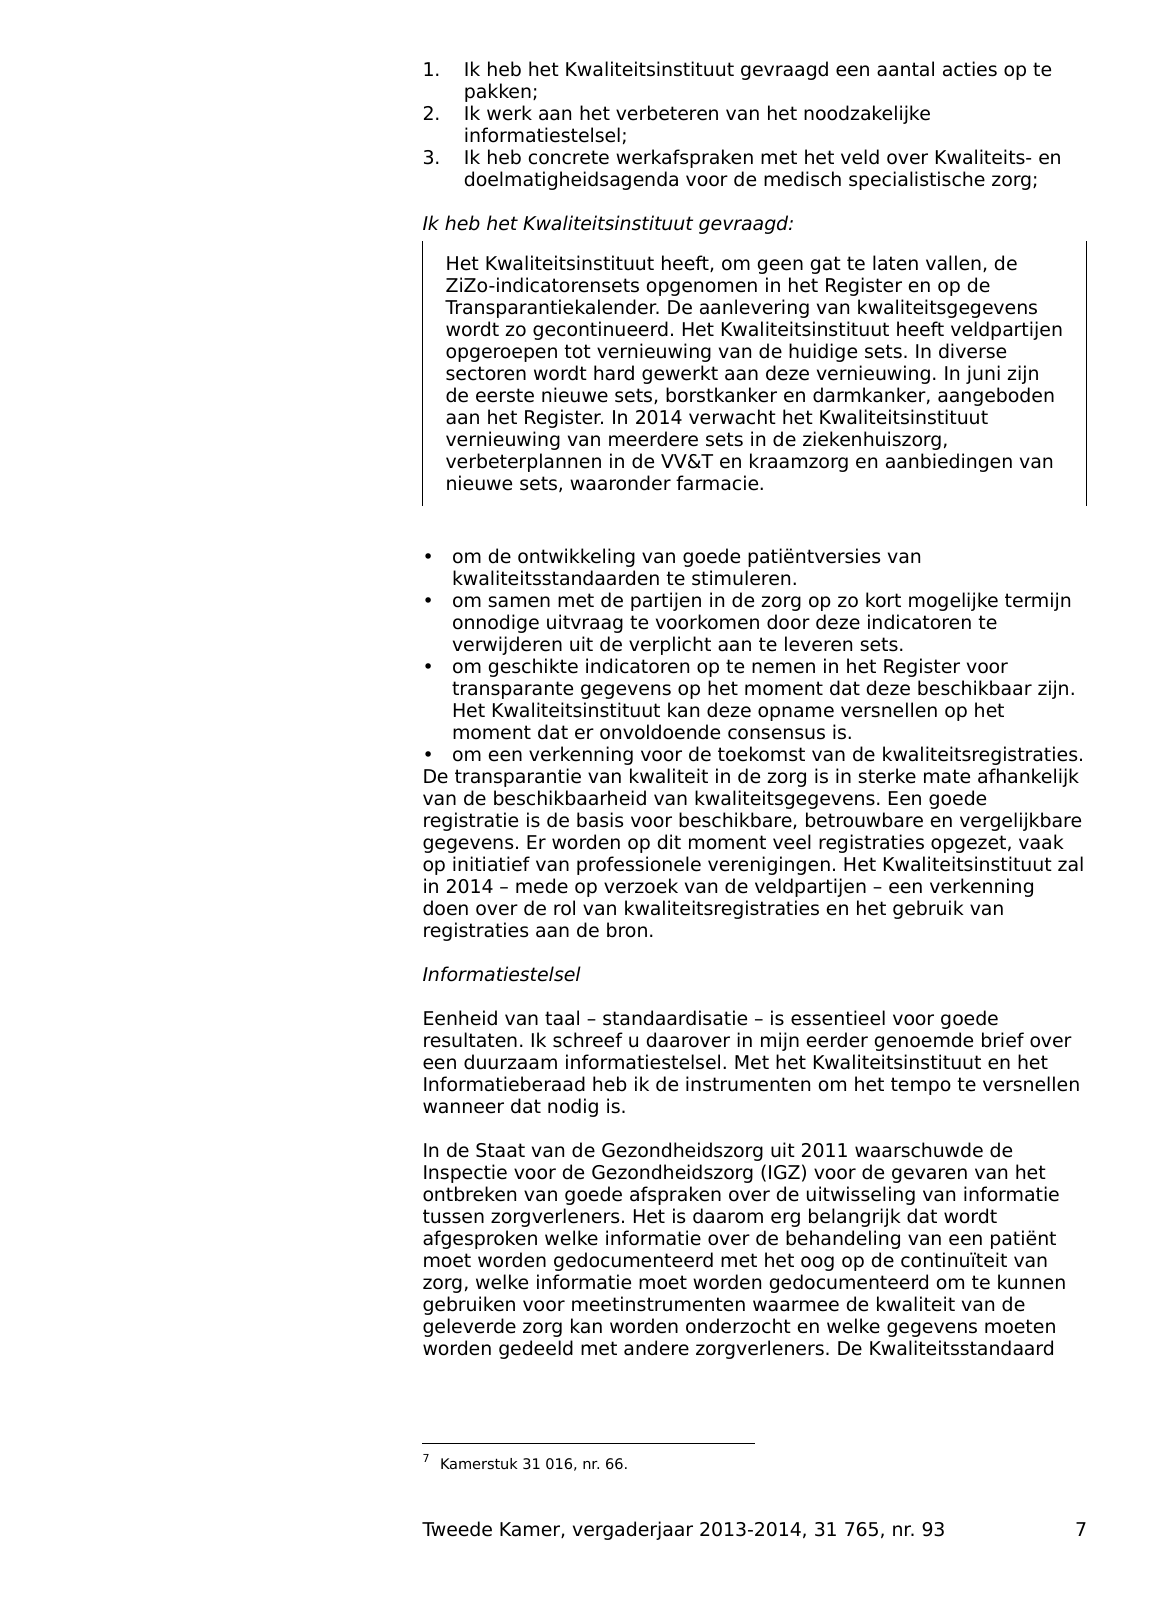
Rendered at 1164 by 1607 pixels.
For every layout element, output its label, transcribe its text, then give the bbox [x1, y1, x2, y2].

text Kamerstuk 31 016, nr. 66. [422, 1452, 1087, 1474]
text • om de ontwikkeling van goede patiëntversies van kwaliteitsstandaarden te stimuleren. [422, 546, 1087, 590]
text De transparantie van kwaliteit in de zorg is in sterke mate afhankelijk van de beschikbaarheid van kwaliteitsgegevens. Een goede registratie is de basis voor beschikbare, betrouwbare en vergelijkbare gegevens. Er worden op dit moment veel registraties opgezet, vaak op initiatief van professionele verenigingen. Het Kwaliteitsinstituut zal in 2014 – mede op verzoek van de veldpartijen – een verkenning doen over de rol van kwaliteitsregistraties en het gebruik van registraties aan de bron. [422, 766, 1087, 942]
text 2. Ik werk aan het verbeteren van het noodzakelijke informatiestelsel; [422, 103, 1087, 147]
text In de Staat van de Gezondheidszorg uit 2011 waarschuwde de Inspectie voor de Gezondheidszorg (IGZ) voor de gevaren van het ontbreken van goede afspraken over de uitwisseling van informatie tussen zorgverleners. Het is daarom erg belangrijk dat wordt afgesproken welke informatie over de behandeling van een patiënt moet worden gedocumenteerd met het oog op de continuïteit van zorg, welke informatie moet worden gedocumenteerd om te kunnen gebruiken voor meetinstrumenten waarmee de kwaliteit van de geleverde zorg kan worden onderzocht en welke gegevens moeten worden gedeeld met andere zorgverleners. De Kwaliteitsstandaard [422, 1140, 1087, 1360]
table_header Het Kwaliteitsinstituut heeft, om geen gat te laten vallen, de ZiZo-indicatorensets opgenomen in het Register en op de Transparantiekalender. De aanlevering van kwaliteitsgegevens wordt zo gecontinueerd. Het Kwaliteitsinstituut heeft veldpartijen opgeroepen tot vernieuwing van de huidige sets. In diverse sectoren wordt hard gewerkt aan deze vernieuwing. In juni zijn de eerste nieuwe sets, borstkanker en darmkanker, aangeboden aan het Register. In 2014 verwacht het Kwaliteitsinstituut vernieuwing van meerdere sets in de ziekenhuiszorg, verbeterplannen in de VV&T en kraamzorg en aanbiedingen van nieuwe sets, waaronder farmacie. [423, 241, 1086, 506]
subtitle Ik heb het Kwaliteitsinstituut gevraagd: [422, 213, 1087, 235]
subtitle Informatiestelsel [422, 964, 1087, 986]
text 3. Ik heb concrete werkafspraken met het veld over Kwaliteits- en doelmatigheidsagenda voor de medisch specialistische zorg; [422, 147, 1087, 191]
text • om samen met de partijen in de zorg op zo kort mogelijke termijn onnodige uitvraag te voorkomen door deze indicatoren te verwijderen uit de verplicht aan te leveren sets. [422, 590, 1087, 656]
text • om geschikte indicatoren op te nemen in het Register voor transparante gegevens op het moment dat deze beschikbaar zijn. Het Kwaliteitsinstituut kan deze opname versnellen op het moment dat er onvoldoende consensus is. [422, 656, 1087, 744]
text Eenheid van taal – standaardisatie – is essentieel voor goede resultaten. Ik schreef u daarover in mijn eerder genoemde brief over een duurzaam informatiestelsel. Met het Kwaliteitsinstituut en het Informatieberaad heb ik de instrumenten om het tempo te versnellen wanneer dat nodig is. [422, 1008, 1087, 1118]
text • om een verkenning voor de toekomst van de kwaliteitsregistraties. [422, 744, 1087, 766]
text 1. Ik heb het Kwaliteitsinstituut gevraagd een aantal acties op te pakken; [422, 59, 1087, 103]
